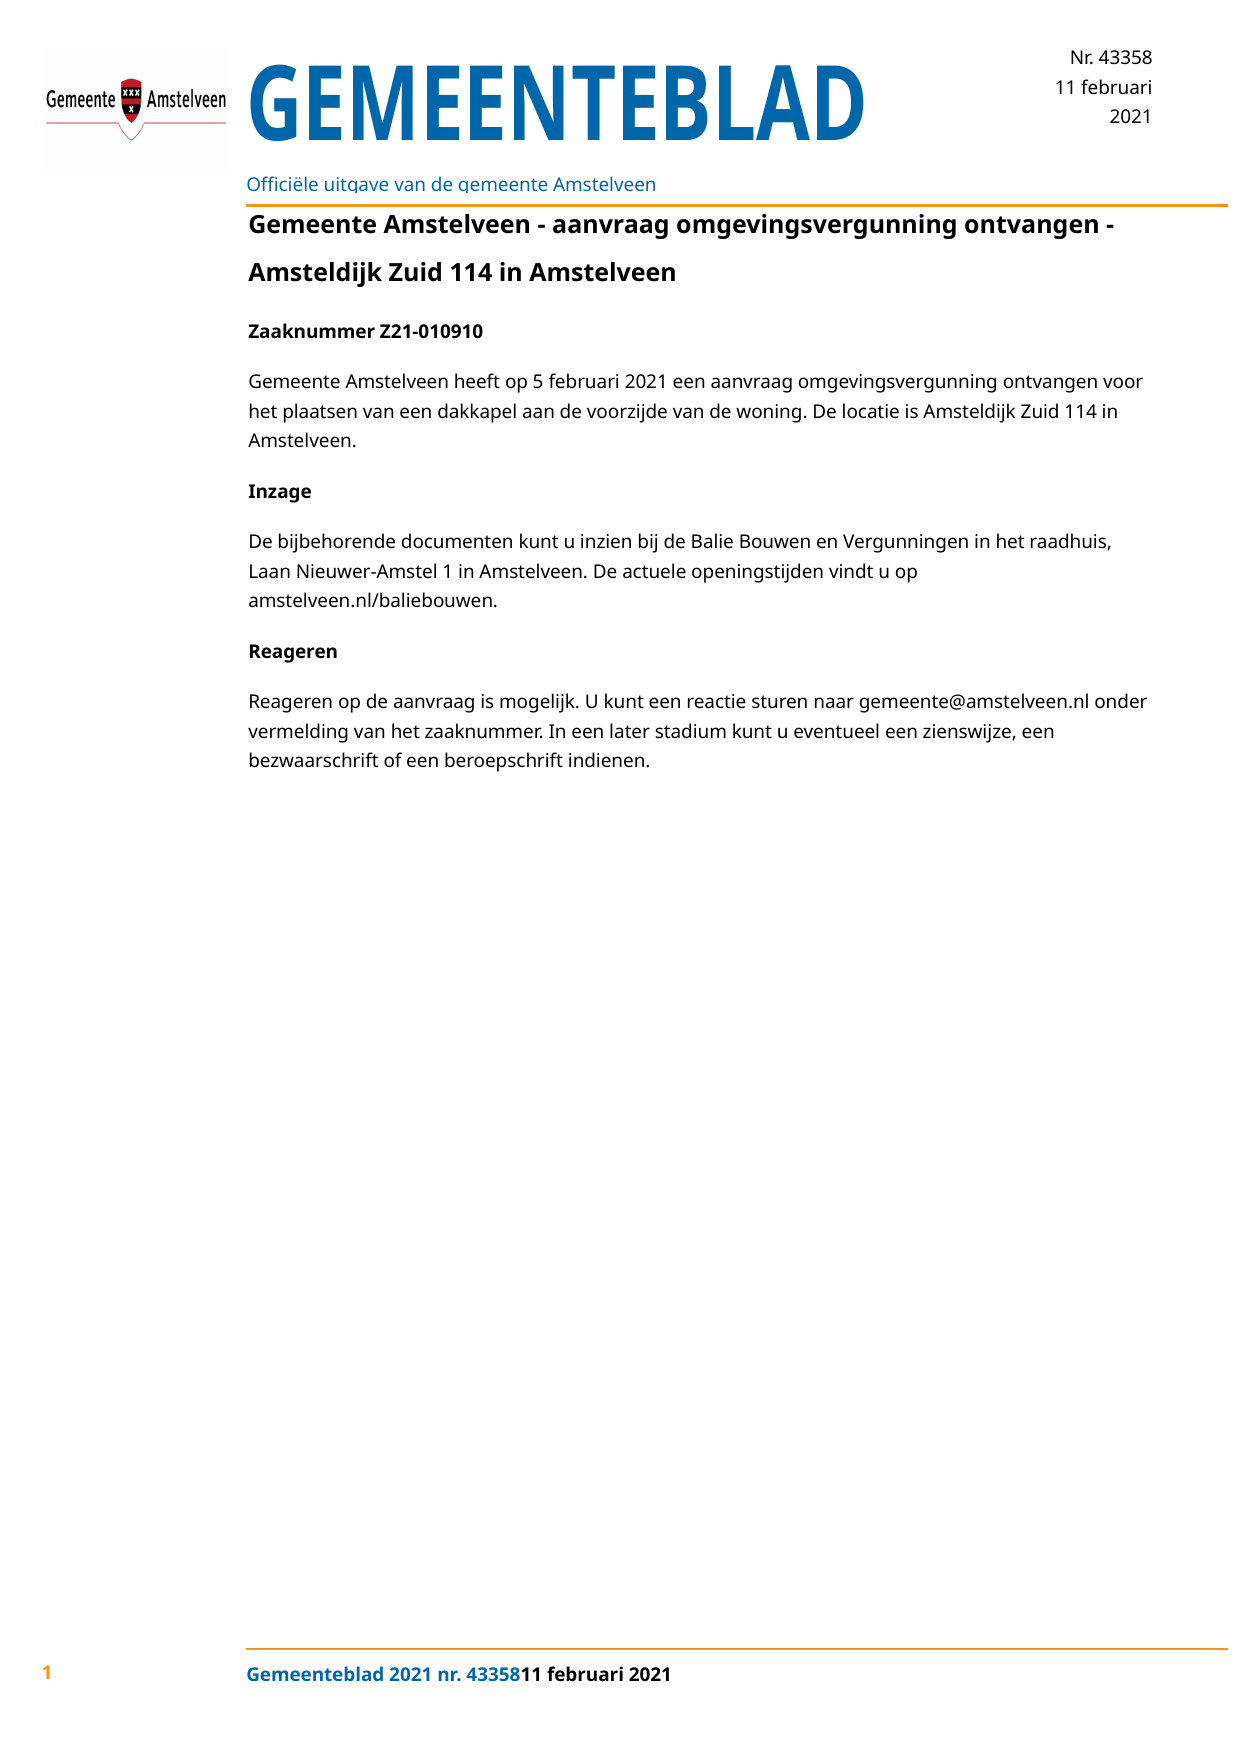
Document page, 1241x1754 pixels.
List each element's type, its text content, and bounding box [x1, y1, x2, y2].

text Inzage [248, 478, 1152, 504]
text Gemeente Amstelveen heeft op 5 februari 2021 een aanvraag omgevingsvergunning ontvangen voor het plaatsen van een dakkapel aan de voorzijde van de woning. De locatie is Amsteldijk Zuid 114 in Amstelveen. [248, 368, 1152, 453]
text Gemeente Amstelveen - aanvraag omgevingsvergunning ontvangen - Amsteldijk Zuid 114 in Amstelveen [248, 207, 1152, 288]
picture [41, 47, 231, 172]
text Zaaknummer Z21-010910 [248, 318, 1152, 344]
text Reageren [248, 638, 1152, 664]
text Reageren op de aanvraag is mogelijk. U kunt een reactie sturen naar gemeente@amstelveen.nl onder vermelding van het zaaknummer. In een later stadium kunt u eventueel een zienswijze, een bezwaarschrift of een beroepschrift indienen. [248, 688, 1152, 773]
text De bijbehorende documenten kunt u inzien bij de Balie Bouwen en Vergunningen in het raadhuis, Laan Nieuwer-Amstel 1 in Amstelveen. De actuele openingstijden vindt u op amstelveen.nl/baliebouwen. [248, 528, 1152, 613]
